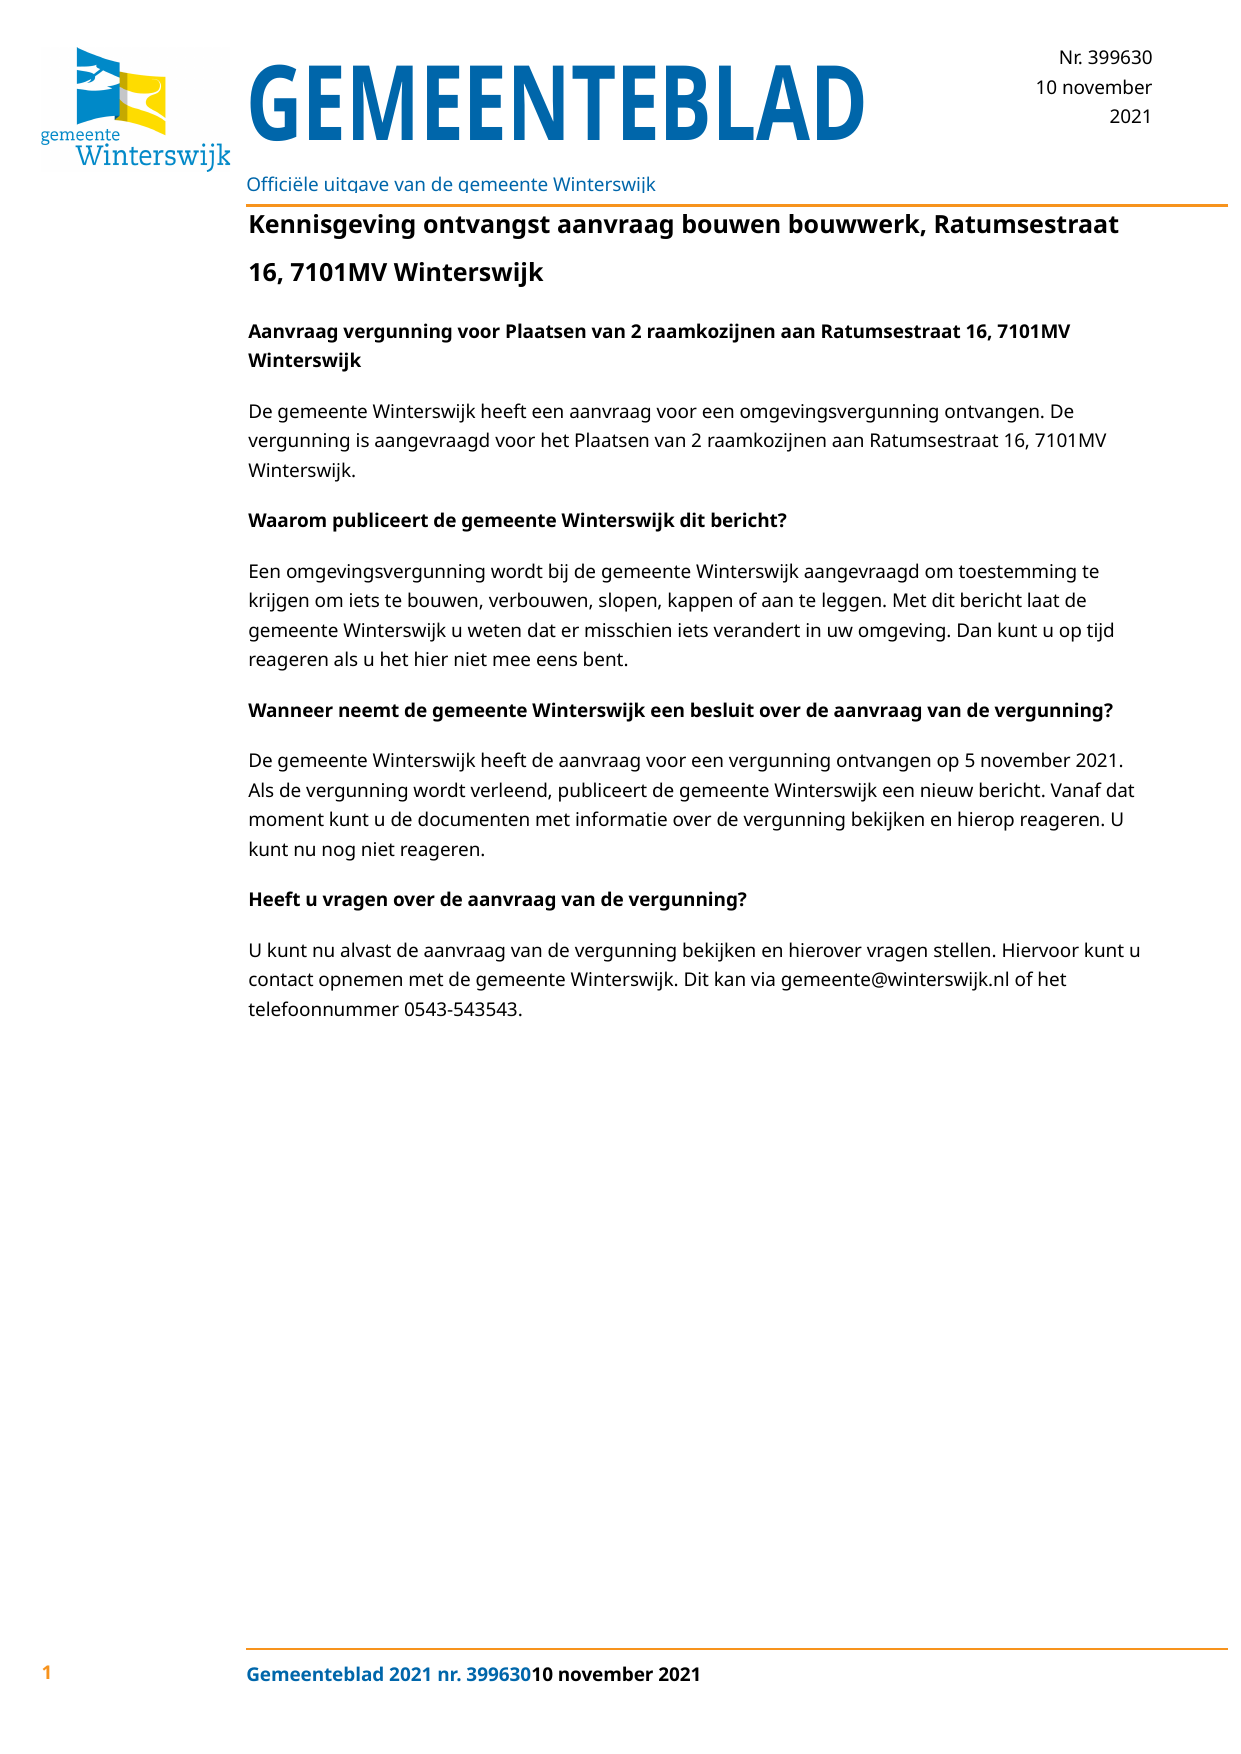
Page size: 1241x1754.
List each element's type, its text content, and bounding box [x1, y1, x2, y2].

text Een omgevingsvergunning wordt bij de gemeente Winterswijk aangevraagd om toestemming te krijgen om iets te bouwen, verbouwen, slopen, kappen of aan te leggen. Met dit bericht laat de gemeente Winterswijk u weten dat er misschien iets verandert in uw omgeving. Dan kunt u op tijd reageren als u het hier niet mee eens bent. [248, 558, 1152, 672]
text Heeft u vragen over de aanvraag van de vergunning? [248, 887, 1152, 912]
text U kunt nu alvast de aanvraag van de vergunning bekijken en hierover vragen stellen. Hiervoor kunt u contact opnemen met de gemeente Winterswijk. Dit kan via gemeente@winterswijk.nl of het telefoonnummer 0543-543543. [248, 937, 1152, 1022]
text De gemeente Winterswijk heeft een aanvraag voor een omgevingsvergunning ontvangen. De vergunning is aangevraagd voor het Plaatsen van 2 raamkozijnen aan Ratumsestraat 16, 7101MV Winterswijk. [248, 398, 1152, 483]
text Aanvraag vergunning voor Plaatsen van 2 raamkozijnen aan Ratumsestraat 16, 7101MV Winterswijk [248, 318, 1152, 373]
picture [225, 153, 231, 162]
picture [41, 47, 231, 172]
text Kennisgeving ontvangst aanvraag bouwen bouwwerk, Ratumsestraat 16, 7101MV Winterswijk [248, 207, 1152, 288]
text De gemeente Winterswijk heeft de aanvraag voor een vergunning ontvangen op 5 november 2021. Als de vergunning wordt verleend, publiceert de gemeente Winterswijk een nieuw bericht. Vanaf dat moment kunt u de documenten met informatie over de vergunning bekijken en hierop reageren. U kunt nu nog niet reageren. [248, 747, 1152, 862]
text Waarom publiceert de gemeente Winterswijk dit bericht? [248, 507, 1152, 533]
text Wanneer neemt de gemeente Winterswijk een besluit over de aanvraag van de vergunning? [248, 697, 1152, 723]
